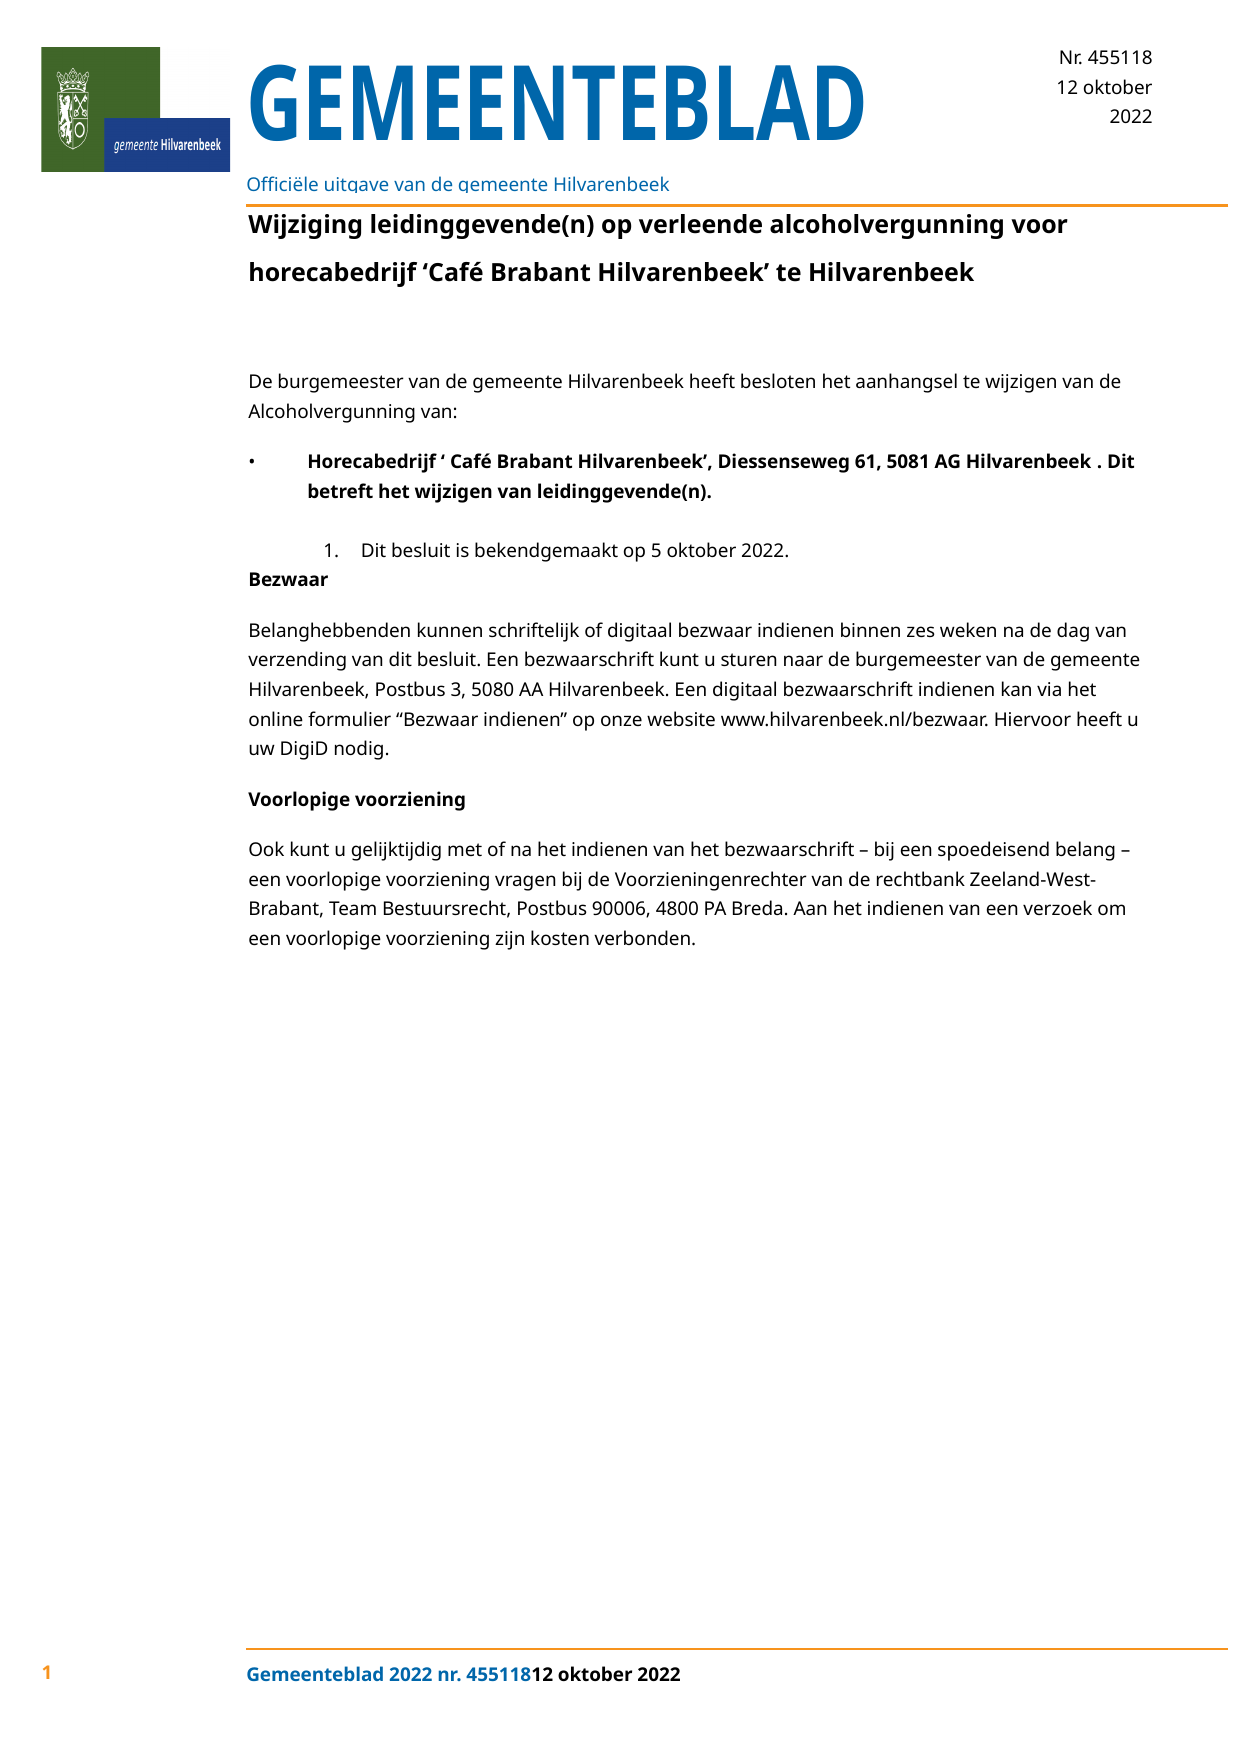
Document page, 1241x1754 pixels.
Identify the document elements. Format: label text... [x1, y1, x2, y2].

picture [41, 47, 231, 172]
text Bezwaar [248, 567, 1152, 592]
list Horecabedrijf ‘ Café Brabant Hilvarenbeek’, Diessenseweg 61, 5081 AG Hilvarenbeek . Dit betreft het wijzigen van leidinggevende(n). [248, 448, 1152, 504]
list Dit besluit is bekendgemaakt op 5 oktober 2022. [323, 537, 1152, 563]
text Wijziging leidinggevende(n) op verleende alcoholvergunning voor horecabedrijf ‘Café Brabant Hilvarenbeek’ te Hilvarenbeek [248, 207, 1152, 288]
text Belanghebbenden kunnen schriftelijk of digitaal bezwaar indienen binnen zes weken na de dag van verzending van dit besluit. Een bezwaarschrift kunt u sturen naar de burgemeester van de gemeente Hilvarenbeek, Postbus 3, 5080 AA Hilvarenbeek. Een digitaal bezwaarschrift indienen kan via het online formulier “Bezwaar indienen” op onze website www.hilvarenbeek.nl/bezwaar. Hiervoor heeft u uw DigiD nodig. [248, 617, 1152, 761]
text De burgemeester van de gemeente Hilvarenbeek heeft besloten het aanhangsel te wijzigen van de Alcoholvergunning van: [248, 368, 1152, 424]
text Voorlopige voorziening [248, 786, 1152, 812]
text Ook kunt u gelijktijdig met of na het indienen van het bezwaarschrift – bij een spoedeisend belang – een voorlopige voorziening vragen bij de Voorzieningenrechter van de rechtbank Zeeland-West-Brabant, Team Bestuursrecht, Postbus 90006, 4800 PA Breda. Aan het indienen van een verzoek om een voorlopige voorziening zijn kosten verbonden. [248, 836, 1152, 951]
